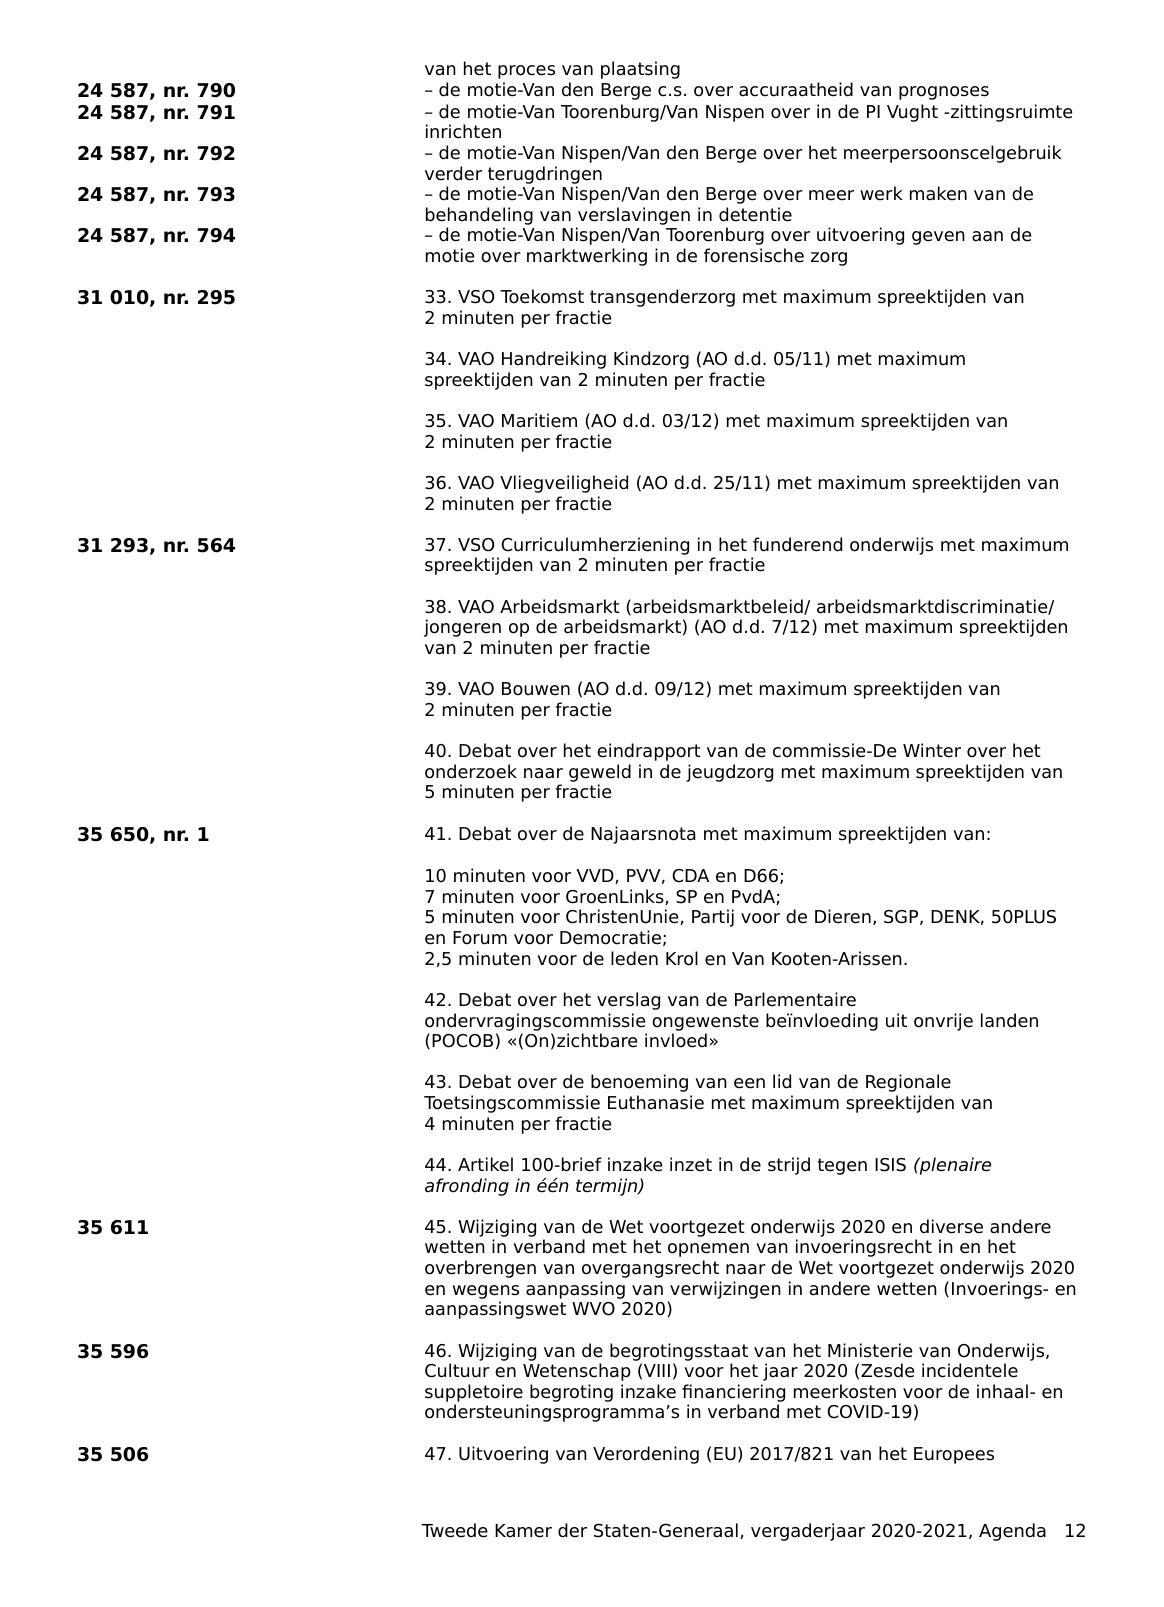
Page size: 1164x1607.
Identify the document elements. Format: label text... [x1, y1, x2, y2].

table_cell [418, 390, 1087, 411]
table_cell 39. VAO Bouwen (AO d.d. 09/12) met maximum spreektijden van 2 minuten per fractie [418, 679, 1087, 720]
table_cell [401, 846, 418, 866]
table_cell [77, 576, 401, 597]
table_cell [77, 1423, 401, 1444]
table_cell [418, 720, 1087, 741]
table_cell [77, 679, 401, 720]
table_cell 31 010, nr. 295 [77, 287, 401, 328]
table_cell [418, 969, 1087, 990]
table_cell [77, 659, 401, 679]
table_cell [401, 184, 418, 225]
table_cell [77, 949, 401, 969]
table_cell [401, 887, 418, 907]
table_cell [418, 452, 1087, 473]
table_cell [77, 267, 401, 287]
table_cell [401, 1073, 418, 1134]
table_cell [418, 1134, 1087, 1155]
table_cell – de motie-Van den Berge c.s. over accuraatheid van prognoses [418, 80, 1087, 102]
table_cell 24 587, nr. 794 [77, 225, 401, 267]
table_cell [401, 679, 418, 720]
table_cell [418, 846, 1087, 866]
table_cell [401, 267, 418, 287]
table_cell [77, 866, 401, 887]
table_cell 24 587, nr. 792 [77, 143, 401, 184]
table_cell [401, 1217, 418, 1320]
table_cell [401, 411, 418, 452]
table_cell 40. Debat over het eindrapport van de commissie-De Winter over het onderzoek naar geweld in de jeugdzorg met maximum spreektijden van 5 minuten per fractie [418, 741, 1087, 803]
table_cell 31 293, nr. 564 [77, 535, 401, 576]
table_cell [401, 803, 418, 823]
table_cell [77, 329, 401, 349]
table_cell [77, 720, 401, 741]
table_cell 37. VSO Curriculumherziening in het funderend onderwijs met maximum spreektijden van 2 minuten per fractie [418, 535, 1087, 576]
table_cell [401, 349, 418, 390]
table_cell [77, 1134, 401, 1155]
table_cell [77, 1052, 401, 1072]
table_cell 10 minuten voor VVD, PVV, CDA en D66; [418, 866, 1087, 887]
table_cell 38. VAO Arbeidsmarkt (arbeidsmarktbeleid/ arbeidsmarktdiscriminatie/ jongeren op de arbeidsmarkt) (AO d.d. 7/12) met maximum spreektijden van 2 minuten per fractie [418, 597, 1087, 658]
table_cell 35 650, nr. 1 [77, 824, 401, 846]
table_cell 5 minuten voor ChristenUnie, Partij voor de Dieren, SGP, DENK, 50PLUS en Forum voor Democratie; [418, 908, 1087, 949]
table_cell [401, 143, 418, 184]
table_cell [401, 824, 418, 846]
table_cell [401, 1444, 418, 1466]
table_cell 47. Uitvoering van Verordening (EU) 2017/821 van het Europees [418, 1444, 1087, 1466]
table_cell [401, 1196, 418, 1217]
table_cell [401, 473, 418, 514]
table_cell [77, 390, 401, 411]
table_cell 7 minuten voor GroenLinks, SP en PvdA; [418, 887, 1087, 907]
table_cell [77, 990, 401, 1052]
table_cell [418, 803, 1087, 823]
table_cell [77, 597, 401, 658]
table_cell 46. Wijziging van de begrotingsstaat van het Ministerie van Onderwijs, Cultuur en Wetenschap (VIII) voor het jaar 2020 (Zesde incidentele suppletoire begroting inzake financiering meerkosten voor de inhaal- en ondersteuningsprogramma’s in verband met COVID-19) [418, 1341, 1087, 1423]
table_cell [77, 59, 401, 80]
table_cell [77, 411, 401, 452]
table_cell – de motie-Van Nispen/Van Toorenburg over uitvoering geven aan de motie over marktwerking in de forensische zorg [418, 225, 1087, 267]
table_cell 44. Artikel 100-brief inzake inzet in de strijd tegen ISIS (plenaire afronding in één termijn) [418, 1155, 1087, 1196]
table_cell 33. VSO Toekomst transgenderzorg met maximum spreektijden van 2 minuten per fractie [418, 287, 1087, 328]
table_cell [401, 102, 418, 143]
table_cell [401, 514, 418, 535]
table_cell – de motie-Van Toorenburg/Van Nispen over in de PI Vught -zittingsruimte inrichten [418, 102, 1087, 143]
table_cell 35 596 [77, 1341, 401, 1423]
table_cell [418, 659, 1087, 679]
table_cell [77, 908, 401, 949]
table_cell [77, 452, 401, 473]
table_cell [401, 59, 418, 80]
table_cell 35. VAO Maritiem (AO d.d. 03/12) met maximum spreektijden van 2 minuten per fractie [418, 411, 1087, 452]
table_cell [77, 1196, 401, 1217]
table_cell [401, 1423, 418, 1444]
table_cell [77, 514, 401, 535]
table_cell [418, 1196, 1087, 1217]
table_cell 24 587, nr. 790 [77, 80, 401, 102]
table_cell 34. VAO Handreiking Kindzorg (AO d.d. 05/11) met maximum spreektijden van 2 minuten per fractie [418, 349, 1087, 390]
table_cell [418, 267, 1087, 287]
table_cell 35 506 [77, 1444, 401, 1466]
table_cell 41. Debat over de Najaarsnota met maximum spreektijden van: [418, 824, 1087, 846]
table_cell [418, 514, 1087, 535]
table_cell [401, 329, 418, 349]
table_cell [401, 576, 418, 597]
table_cell [401, 741, 418, 803]
table_cell [401, 949, 418, 969]
table_cell [401, 969, 418, 990]
table_cell 42. Debat over het verslag van de Parlementaire ondervragingscommissie ongewenste beïnvloeding uit onvrije landen (POCOB) «(On)zichtbare invloed» [418, 990, 1087, 1052]
table_cell 24 587, nr. 791 [77, 102, 401, 143]
table_cell [401, 535, 418, 576]
table_cell [401, 866, 418, 887]
table_cell [401, 597, 418, 658]
table_cell van het proces van plaatsing [418, 59, 1087, 80]
table_cell [401, 80, 418, 102]
table_cell [77, 349, 401, 390]
table_cell [401, 990, 418, 1052]
table_cell [77, 1320, 401, 1341]
table_cell [401, 1155, 418, 1196]
table_cell – de motie-Van Nispen/Van den Berge over meer werk maken van de behandeling van verslavingen in detentie [418, 184, 1087, 225]
table_cell – de motie-Van Nispen/Van den Berge over het meerpersoonscelgebruik verder terugdringen [418, 143, 1087, 184]
table_cell [401, 1052, 418, 1072]
table_cell [77, 741, 401, 803]
table_cell [418, 329, 1087, 349]
table_cell [418, 1052, 1087, 1072]
table_cell [401, 225, 418, 267]
table_cell [401, 287, 418, 328]
table_cell [77, 846, 401, 866]
table_cell [77, 1155, 401, 1196]
table_cell 35 611 [77, 1217, 401, 1320]
table_cell [418, 576, 1087, 597]
table_cell [401, 720, 418, 741]
table_cell 43. Debat over de benoeming van een lid van de Regionale Toetsingscommissie Euthanasie met maximum spreektijden van 4 minuten per fractie [418, 1073, 1087, 1134]
table_cell [401, 1134, 418, 1155]
table_cell 2,5 minuten voor de leden Krol en Van Kooten-Arissen. [418, 949, 1087, 969]
table_cell [418, 1423, 1087, 1444]
table_cell [401, 390, 418, 411]
table_cell [77, 887, 401, 907]
table_cell [401, 1341, 418, 1423]
table_cell [77, 1073, 401, 1134]
table_cell [401, 1320, 418, 1341]
table_cell 45. Wijziging van de Wet voortgezet onderwijs 2020 en diverse andere wetten in verband met het opnemen van invoeringsrecht in en het overbrengen van overgangsrecht naar de Wet voortgezet onderwijs 2020 en wegens aanpassing van verwijzingen in andere wetten (Invoerings- en aanpassingswet WVO 2020) [418, 1217, 1087, 1320]
table_cell [77, 473, 401, 514]
table_cell [77, 803, 401, 823]
table_cell [401, 908, 418, 949]
table_cell 24 587, nr. 793 [77, 184, 401, 225]
table_cell [401, 659, 418, 679]
table_cell 36. VAO Vliegveiligheid (AO d.d. 25/11) met maximum spreektijden van 2 minuten per fractie [418, 473, 1087, 514]
table_cell [77, 969, 401, 990]
table_cell [401, 452, 418, 473]
table_cell [418, 1320, 1087, 1341]
